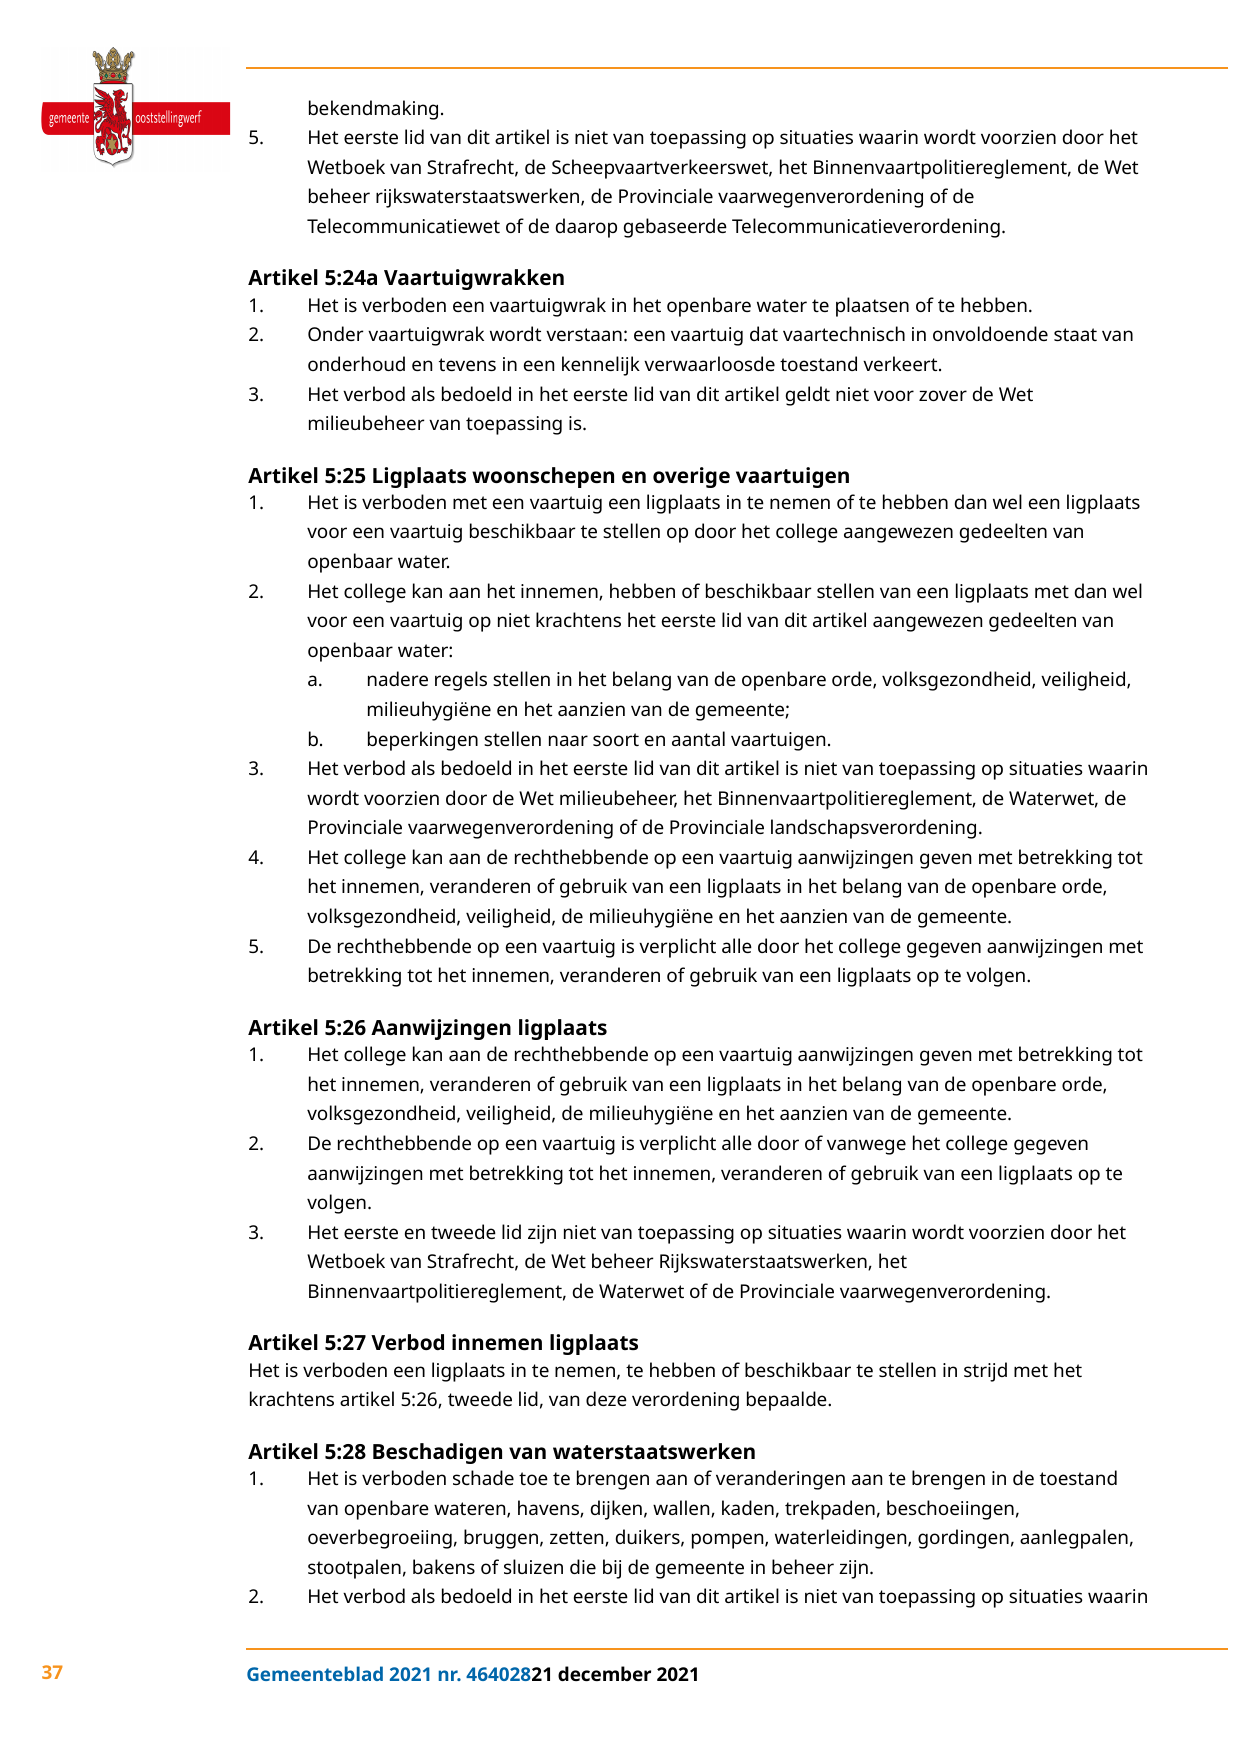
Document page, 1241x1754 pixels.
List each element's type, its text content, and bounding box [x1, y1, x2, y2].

list Het eerste lid van dit artikel is niet van toepassing op situaties waarin wordt voorzien door het Wetboek van Strafrecht, de Scheepvaartverkeerswet, het Binnenvaartpolitiereglement, de Wet beheer rijkswaterstaatswerken, de Provinciale vaarwegenverordening of de Telecommunicatiewet of de daarop gebaseerde Telecommunicatieverordening. [248, 124, 1152, 239]
list nadere regels stellen in het belang van de openbare orde, volksgezondheid, veiligheid, milieuhygiëne en het aanzien van de gemeente; [307, 667, 1152, 722]
list bekendmaking. [248, 95, 1152, 121]
text Artikel 5:27 Verbod innemen ligplaats [248, 1328, 1152, 1357]
list Het verbod als bedoeld in het eerste lid van dit artikel geldt niet voor zover de Wet milieubeheer van toepassing is. [248, 381, 1152, 436]
text Het is verboden een ligplaats in te nemen, te hebben of beschikbaar te stellen in strijd met het krachtens artikel 5:26, tweede lid, van deze verordening bepaalde. [248, 1357, 1152, 1412]
text Artikel 5:25 Ligplaats woonschepen en overige vaartuigen [248, 461, 1152, 489]
text Artikel 5:26 Aanwijzingen ligplaats [248, 1013, 1152, 1041]
picture [41, 47, 231, 172]
text Artikel 5:24a Vaartuigwrakken [248, 263, 1152, 292]
list De rechthebbende op een vaartuig is verplicht alle door het college gegeven aanwijzingen met betrekking tot het innemen, veranderen of gebruik van een ligplaats op te volgen. [248, 933, 1152, 988]
list Het eerste en tweede lid zijn niet van toepassing op situaties waarin wordt voorzien door het Wetboek van Strafrecht, de Wet beheer Rijkswaterstaatswerken, het Binnenvaartpolitiereglement, de Waterwet of de Provinciale vaarwegenverordening. [248, 1219, 1152, 1304]
text Artikel 5:28 Beschadigen van waterstaatswerken [248, 1437, 1152, 1465]
list Het is verboden een vaartuigwrak in het openbare water te plaatsen of te hebben. [248, 292, 1152, 318]
list Het is verboden met een vaartuig een ligplaats in te nemen of te hebben dan wel een ligplaats voor een vaartuig beschikbaar te stellen op door het college aangewezen gedeelten van openbaar water. [248, 489, 1152, 574]
list Het college kan aan de rechthebbende op een vaartuig aanwijzingen geven met betrekking tot het innemen, veranderen of gebruik van een ligplaats in het belang van de openbare orde, volksgezondheid, veiligheid, de milieuhygiëne en het aanzien van de gemeente. [248, 844, 1152, 929]
list Het verbod als bedoeld in het eerste lid van dit artikel is niet van toepassing op situaties waarin wordt voorzien door de Wet milieubeheer, het Binnenvaartpolitiereglement, de Waterwet, de Provinciale vaarwegenverordening of de Provinciale landschapsverordening. [248, 755, 1152, 840]
list Het college kan aan de rechthebbende op een vaartuig aanwijzingen geven met betrekking tot het innemen, veranderen of gebruik van een ligplaats in het belang van de openbare orde, volksgezondheid, veiligheid, de milieuhygiëne en het aanzien van de gemeente. [248, 1041, 1152, 1126]
list Het verbod als bedoeld in het eerste lid van dit artikel is niet van toepassing op situaties waarin [248, 1584, 1152, 1609]
list Onder vaartuigwrak wordt verstaan: een vaartuig dat vaartechnisch in onvoldoende staat van onderhoud en tevens in een kennelijk verwaarloosde toestand verkeert. [248, 322, 1152, 377]
list Het college kan aan het innemen, hebben of beschikbaar stellen van een ligplaats met dan wel voor een vaartuig op niet krachtens het eerste lid van dit artikel aangewezen gedeelten van openbaar water: [248, 578, 1152, 663]
list De rechthebbende op een vaartuig is verplicht alle door of vanwege het college gegeven aanwijzingen met betrekking tot het innemen, veranderen of gebruik van een ligplaats op te volgen. [248, 1130, 1152, 1215]
list beperkingen stellen naar soort en aantal vaartuigen. [307, 726, 1152, 752]
list Het is verboden schade toe te brengen aan of veranderingen aan te brengen in de toestand van openbare wateren, havens, dijken, wallen, kaden, trekpaden, beschoeiingen, oeverbegroeiing, bruggen, zetten, duikers, pompen, waterleidingen, gordingen, aanlegpalen, stootpalen, bakens of sluizen die bij de gemeente in beheer zijn. [248, 1465, 1152, 1580]
